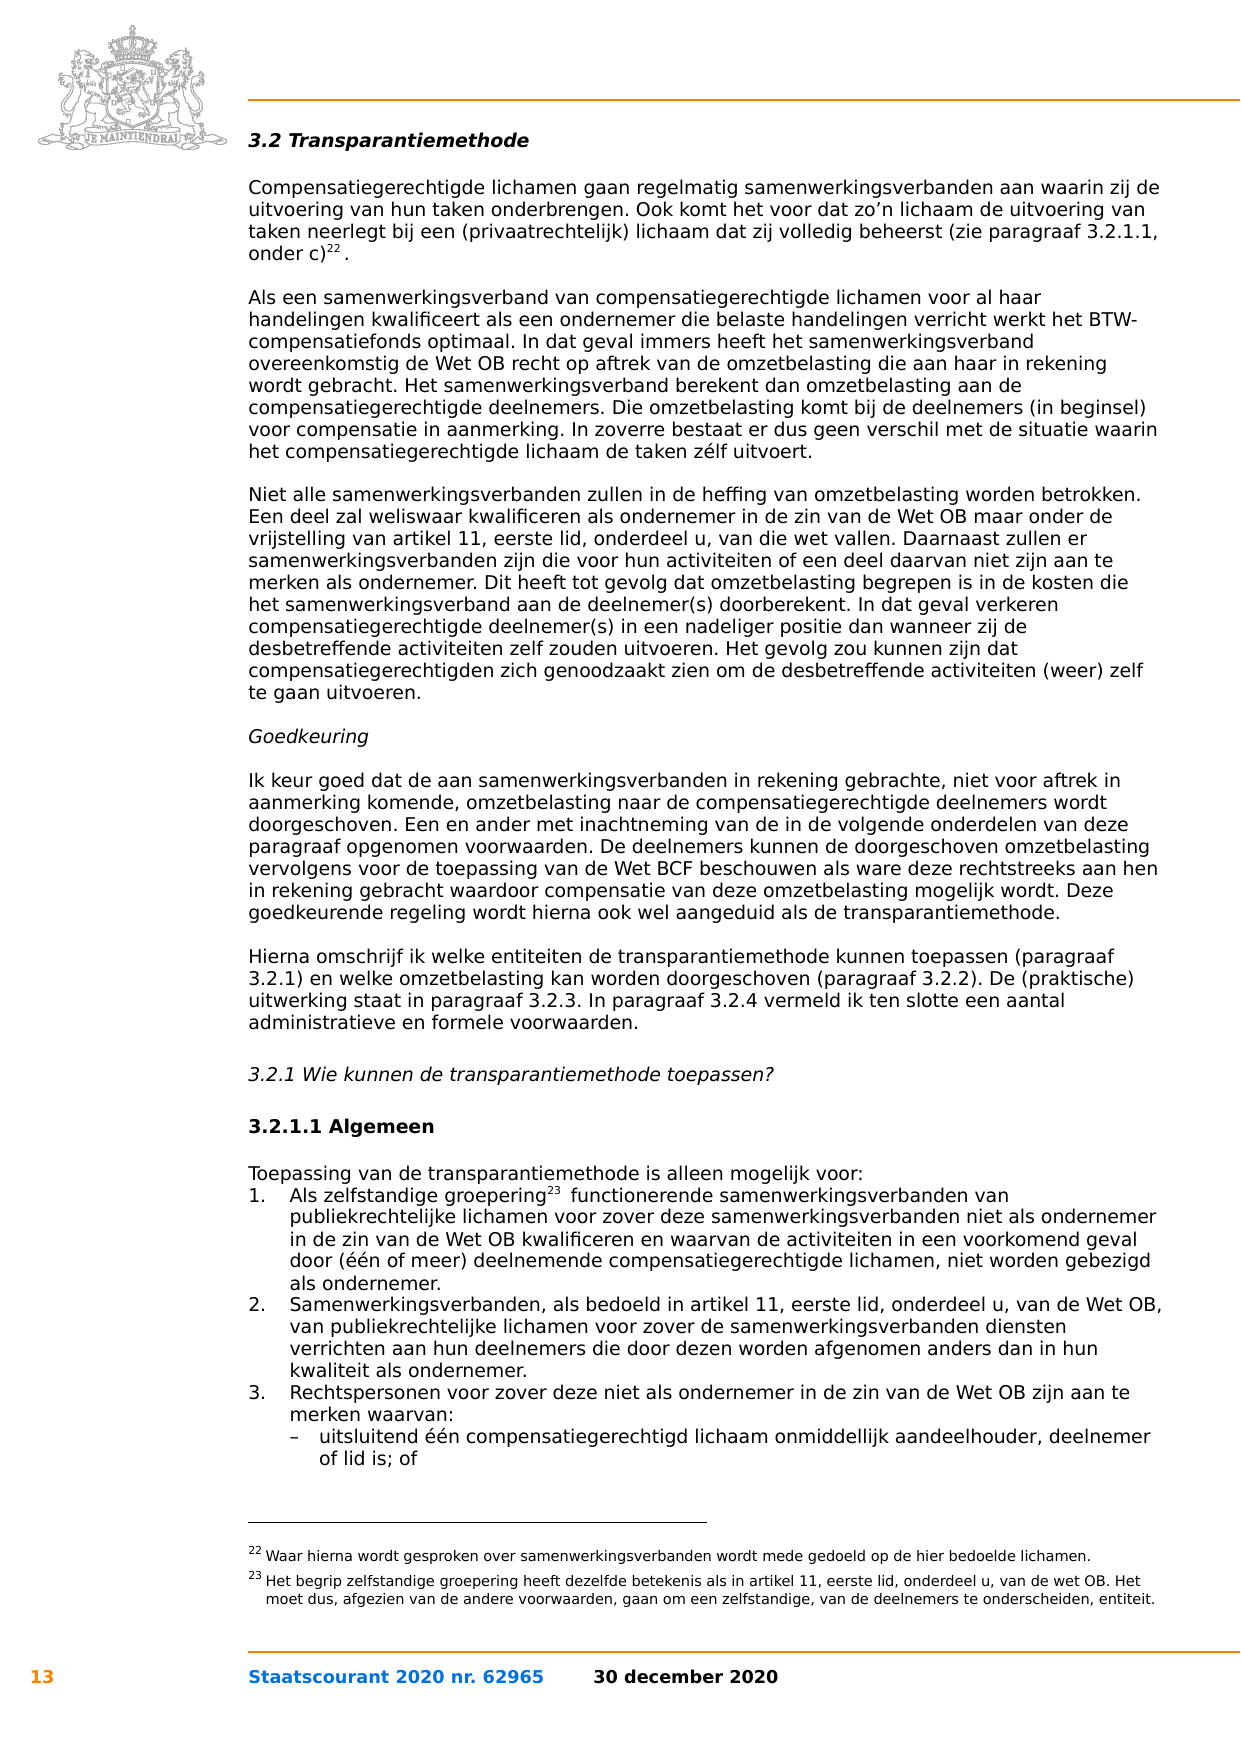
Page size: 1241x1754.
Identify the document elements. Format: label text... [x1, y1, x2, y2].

subtitle 3.2.1 Wie kunnen de transparantiemethode toepassen? [248, 1063, 1163, 1086]
subtitle 3.2 Transparantiemethode [248, 130, 1163, 152]
text Compensatiegerechtigde lichamen gaan regelmatig samenwerkingsverbanden aan waarin zij de uitvoering van hun taken onderbrengen. Ook komt het voor dat zo’n lichaam de uitvoering van taken neerlegt bij een (privaatrechtelijk) lichaam dat zij volledig beheerst (zie paragraaf 3.2.1.1, onder c). [248, 177, 1163, 265]
text – uitsluitend één compensatiegerechtigd lichaam onmiddellijk aandeelhouder, deelnemer of lid is; of [289, 1426, 1163, 1470]
text 2. Samenwerkingsverbanden, als bedoeld in artikel 11, eerste lid, onderdeel u, van de Wet OB, van publiekrechtelijke lichamen voor zover de samenwerkingsverbanden diensten verrichten aan hun deelnemers die door dezen worden afgenomen anders dan in hun kwaliteit als ondernemer. [248, 1294, 1163, 1382]
text Als een samenwerkingsverband van compensatiegerechtigde lichamen voor al haar handelingen kwalificeert als een ondernemer die belaste handelingen verricht werkt het BTW-compensatiefonds optimaal. In dat geval immers heeft het samenwerkingsverband overeenkomstig de Wet OB recht op aftrek van de omzetbelasting die aan haar in rekening wordt gebracht. Het samenwerkingsverband berekent dan omzetbelasting aan de compensatiegerechtigde deelnemers. Die omzetbelasting komt bij de deelnemers (in beginsel) voor compensatie in aanmerking. In zoverre bestaat er dus geen verschil met de situatie waarin het compensatiegerechtigde lichaam de taken zélf uitvoert. [248, 287, 1163, 462]
text Hierna omschrijf ik welke entiteiten de transparantiemethode kunnen toepassen (paragraaf 3.2.1) en welke omzetbelasting kan worden doorgeschoven (paragraaf 3.2.2). De (praktische) uitwerking staat in paragraaf 3.2.3. In paragraaf 3.2.4 vermeld ik ten slotte een aantal administratieve en formele voorwaarden. [248, 946, 1163, 1033]
text 1. Als zelfstandige groepering functionerende samenwerkingsverbanden van publiekrechtelijke lichamen voor zover deze samenwerkingsverbanden niet als ondernemer in de zin van de Wet OB kwalificeren en waarvan de activiteiten in een voorkomend geval door (één of meer) deelnemende compensatiegerechtigde lichamen, niet worden gebezigd als ondernemer. [248, 1184, 1163, 1294]
subtitle Goedkeuring [248, 726, 1163, 748]
text Toepassing van de transparantiemethode is alleen mogelijk voor: [248, 1162, 1163, 1184]
picture [38, 25, 227, 150]
text Het begrip zelfstandige groepering heeft dezelfde betekenis als in artikel 11, eerste lid, onderdeel u, van de wet OB. Het moet dus, afgezien van de andere voorwaarden, gaan om een zelfstandige, van de deelnemers te onderscheiden, entiteit. [248, 1569, 1163, 1608]
subtitle 3.2.1.1 Algemeen [248, 1116, 1163, 1137]
text Niet alle samenwerkingsverbanden zullen in de heffing van omzetbelasting worden betrokken. Een deel zal weliswaar kwalificeren als ondernemer in de zin van de Wet OB maar onder de vrijstelling van artikel 11, eerste lid, onderdeel u, van die wet vallen. Daarnaast zullen er samenwerkingsverbanden zijn die voor hun activiteiten of een deel daarvan niet zijn aan te merken als ondernemer. Dit heeft tot gevolg dat omzetbelasting begrepen is in de kosten die het samenwerkingsverband aan de deelnemer(s) doorberekent. In dat geval verkeren compensatiegerechtigde deelnemer(s) in een nadeliger positie dan wanneer zij de desbetreffende activiteiten zelf zouden uitvoeren. Het gevolg zou kunnen zijn dat compensatiegerechtigden zich genoodzaakt zien om de desbetreffende activiteiten (weer) zelf te gaan uitvoeren. [248, 484, 1163, 704]
text Ik keur goed dat de aan samenwerkingsverbanden in rekening gebrachte, niet voor aftrek in aanmerking komende, omzetbelasting naar de compensatiegerechtigde deelnemers wordt doorgeschoven. Een en ander met inachtneming van de in de volgende onderdelen van deze paragraaf opgenomen voorwaarden. De deelnemers kunnen de doorgeschoven omzetbelasting vervolgens voor de toepassing van de Wet BCF beschouwen als ware deze rechtstreeks aan hen in rekening gebracht waardoor compensatie van deze omzetbelasting mogelijk wordt. Deze goedkeurende regeling wordt hierna ook wel aangeduid als de transparantiemethode. [248, 770, 1163, 924]
text Waar hierna wordt gesproken over samenwerkingsverbanden wordt mede gedoeld op de hier bedoelde lichamen. [248, 1544, 1163, 1566]
text 3. Rechtspersonen voor zover deze niet als ondernemer in de zin van de Wet OB zijn aan te merken waarvan: [248, 1382, 1163, 1426]
